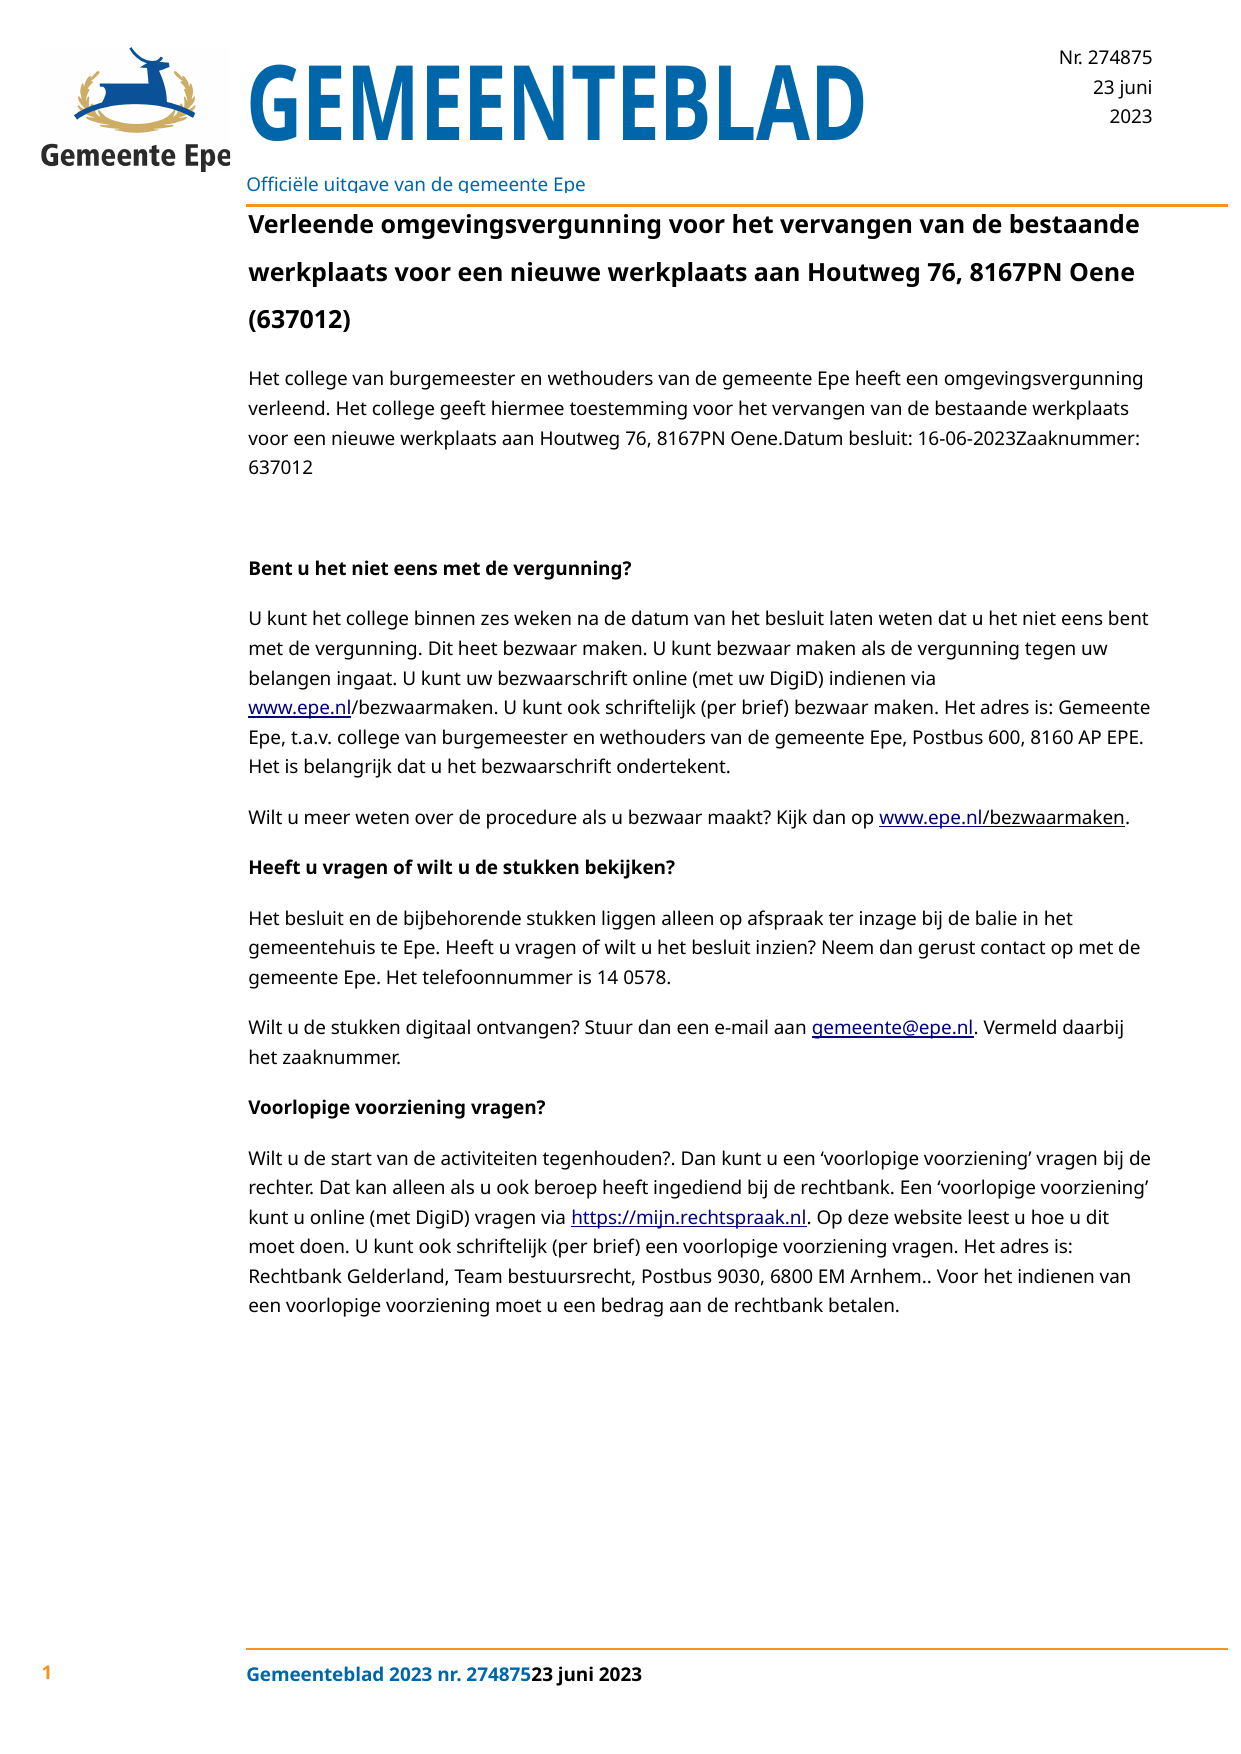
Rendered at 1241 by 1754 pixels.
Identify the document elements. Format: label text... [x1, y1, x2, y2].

text Wilt u de start van de activiteiten tegenhouden?. Dan kunt u een ‘voorlopige voorziening’ vragen bij de rechter. Dat kan alleen als u ook beroep heeft ingediend bij de rechtbank. Een ‘voorlopige voorziening’ kunt u online (met DigiD) vragen via https://mijn.rechtspraak.nl. Op deze website leest u hoe u dit moet doen. U kunt ook schriftelijk (per brief) een voorlopige voorziening vragen. Het adres is: Rechtbank Gelderland, Team bestuursrecht, Postbus 9030, 6800 EM Arnhem.. Voor het indienen van een voorlopige voorziening moet u een bedrag aan de rechtbank betalen. [248, 1145, 1152, 1318]
text Verleende omgevingsvergunning voor het vervangen van de bestaande werkplaats voor een nieuwe werkplaats aan Houtweg 76, 8167PN Oene (637012) [248, 207, 1152, 336]
text Bent u het niet eens met de vergunning? [248, 555, 1152, 581]
text Wilt u meer weten over de procedure als u bezwaar maakt? Kijk dan op www.epe.nl/bezwaarmaken. [248, 804, 1152, 829]
text Wilt u de stukken digitaal ontvangen? Stuur dan een e-mail aan gemeente@epe.nl. Vermeld daarbij het zaaknummer. [248, 1014, 1152, 1069]
picture [41, 47, 231, 172]
text Het college van burgemeester en wethouders van de gemeente Epe heeft een omgevingsvergunning verleend. Het college geeft hiermee toestemming voor het vervangen van de bestaande werkplaats voor een nieuwe werkplaats aan Houtweg 76, 8167PN Oene.Datum besluit: 16-06-2023Zaaknummer: 637012 [248, 366, 1152, 480]
text Voorlopige voorziening vragen? [248, 1094, 1152, 1120]
text Heeft u vragen of wilt u de stukken bekijken? [248, 854, 1152, 880]
text Het besluit en de bijbehorende stukken liggen alleen op afspraak ter inzage bij de balie in het gemeentehuis te Epe. Heeft u vragen of wilt u het besluit inzien? Neem dan gerust contact op met de gemeente Epe. Het telefoonnummer is 14 0578. [248, 905, 1152, 989]
text U kunt het college binnen zes weken na de datum van het besluit laten weten dat u het niet eens bent met de vergunning. Dit heet bezwaar maken. U kunt bezwaar maken als de vergunning tegen uw belangen ingaat. U kunt uw bezwaarschrift online (met uw DigiD) indienen via www.epe.nl/bezwaarmaken. U kunt ook schriftelijk (per brief) bezwaar maken. Het adres is: Gemeente Epe, t.a.v. college van burgemeester en wethouders van de gemeente Epe, Postbus 600, 8160 AP EPE. Het is belangrijk dat u het bezwaarschrift ondertekent. [248, 606, 1152, 779]
